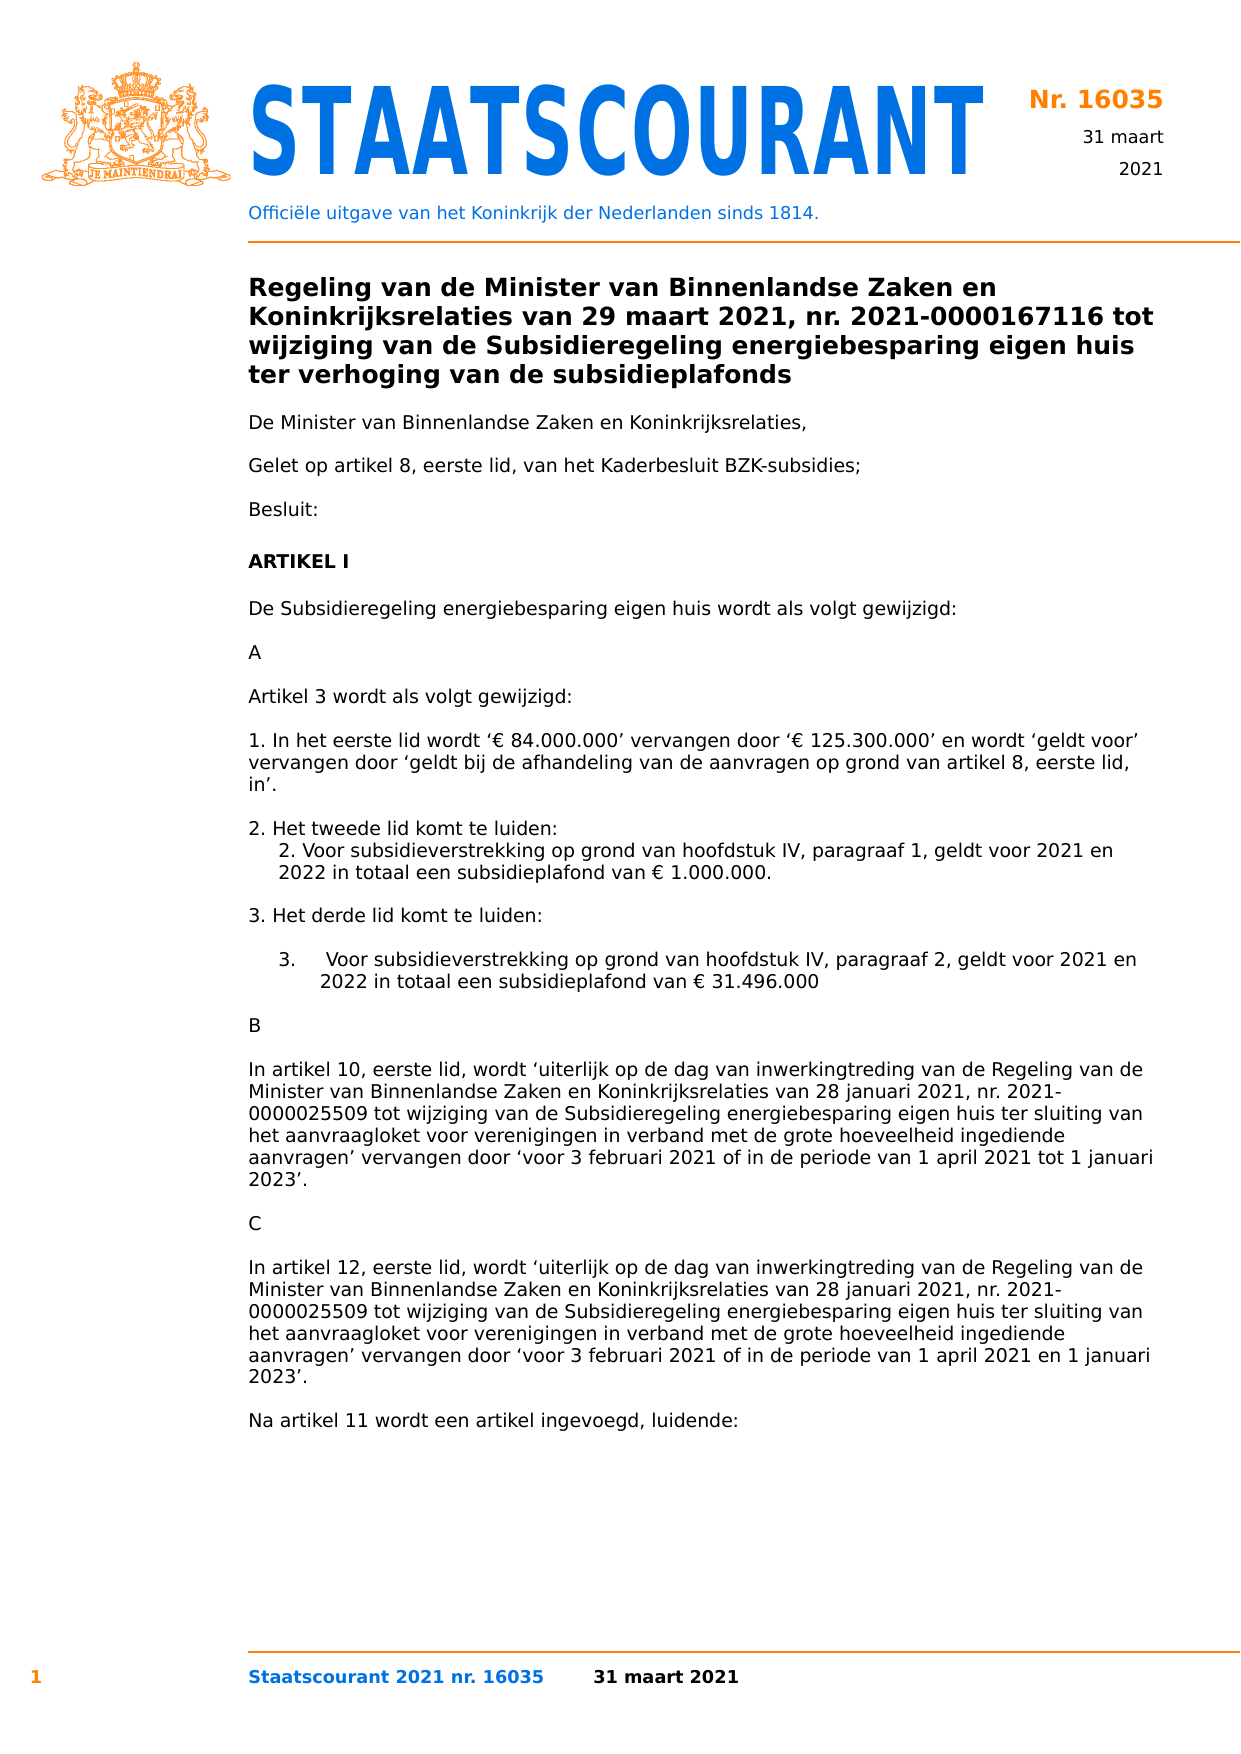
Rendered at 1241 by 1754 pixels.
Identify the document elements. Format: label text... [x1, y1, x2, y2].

text De Minister van Binnenlandse Zaken en Koninkrijksrelaties, [248, 412, 1163, 433]
table_cell Officiële uitgave van het Koninkrijk der Nederlanden sinds 1814. [248, 203, 1240, 241]
table_cell 31 maart [998, 121, 1240, 153]
table_header STAATSCOURANT [248, 62, 998, 203]
text C [248, 1213, 1163, 1235]
text B [248, 1015, 1163, 1037]
table_cell 2021 [998, 153, 1240, 203]
text Besluit: [248, 499, 1163, 521]
text 3. Voor subsidieverstrekking op grond van hoofdstuk IV, paragraaf 2, geldt voor 2021 en 2022 in totaal een subsidieplafond van € 31.496.000 [278, 949, 1163, 993]
text 2. Voor subsidieverstrekking op grond van hoofdstuk IV, paragraaf 1, geldt voor 2021 en 2022 in totaal een subsidieplafond van € 1.000.000. [278, 839, 1163, 883]
table_header Nr. 16035 [998, 62, 1240, 121]
subtitle Regeling van de Minister van Binnenlandse Zaken en Koninkrijksrelaties van 29 maart 2021, nr. 2021-0000167116 tot wijziging van de Subsidieregeling energiebesparing eigen huis ter verhoging van de subsidieplafonds [248, 273, 1163, 390]
text Gelet op artikel 8, eerste lid, van het Kaderbesluit BZK-subsidies; [248, 455, 1163, 477]
subtitle ARTIKEL I [248, 551, 1163, 573]
text Na artikel 11 wordt een artikel ingevoegd, luidende: [248, 1410, 1163, 1432]
text A [248, 642, 1163, 664]
table_header [25, 62, 248, 241]
text 1. In het eerste lid wordt ‘€ 84.000.000’ vervangen door ‘€ 125.300.000’ en wordt ‘geldt voor’ vervangen door ‘geldt bij de afhandeling van de aanvragen op grond van artikel 8, eerste lid, in’. [248, 730, 1163, 796]
text 2. Het tweede lid komt te luiden: [248, 818, 1163, 839]
text In artikel 10, eerste lid, wordt ‘uiterlijk op de dag van inwerkingtreding van de Regeling van de Minister van Binnenlandse Zaken en Koninkrijksrelaties van 28 januari 2021, nr. 2021-0000025509 tot wijziging van de Subsidieregeling energiebesparing eigen huis ter sluiting van het aanvraagloket voor verenigingen in verband met de grote hoeveelheid ingediende aanvragen’ vervangen door ‘voor 3 februari 2021 of in de periode van 1 april 2021 tot 1 januari 2023’. [248, 1059, 1163, 1191]
text Artikel 3 wordt als volgt gewijzigd: [248, 686, 1163, 708]
text In artikel 12, eerste lid, wordt ‘uiterlijk op de dag van inwerkingtreding van de Regeling van de Minister van Binnenlandse Zaken en Koninkrijksrelaties van 28 januari 2021, nr. 2021-0000025509 tot wijziging van de Subsidieregeling energiebesparing eigen huis ter sluiting van het aanvraagloket voor verenigingen in verband met de grote hoeveelheid ingediende aanvragen’ vervangen door ‘voor 3 februari 2021 of in de periode van 1 april 2021 en 1 januari 2023’. [248, 1257, 1163, 1388]
picture [41, 62, 231, 186]
text De Subsidieregeling energiebesparing eigen huis wordt als volgt gewijzigd: [248, 598, 1163, 620]
text 3. Het derde lid komt te luiden: [248, 905, 1163, 927]
